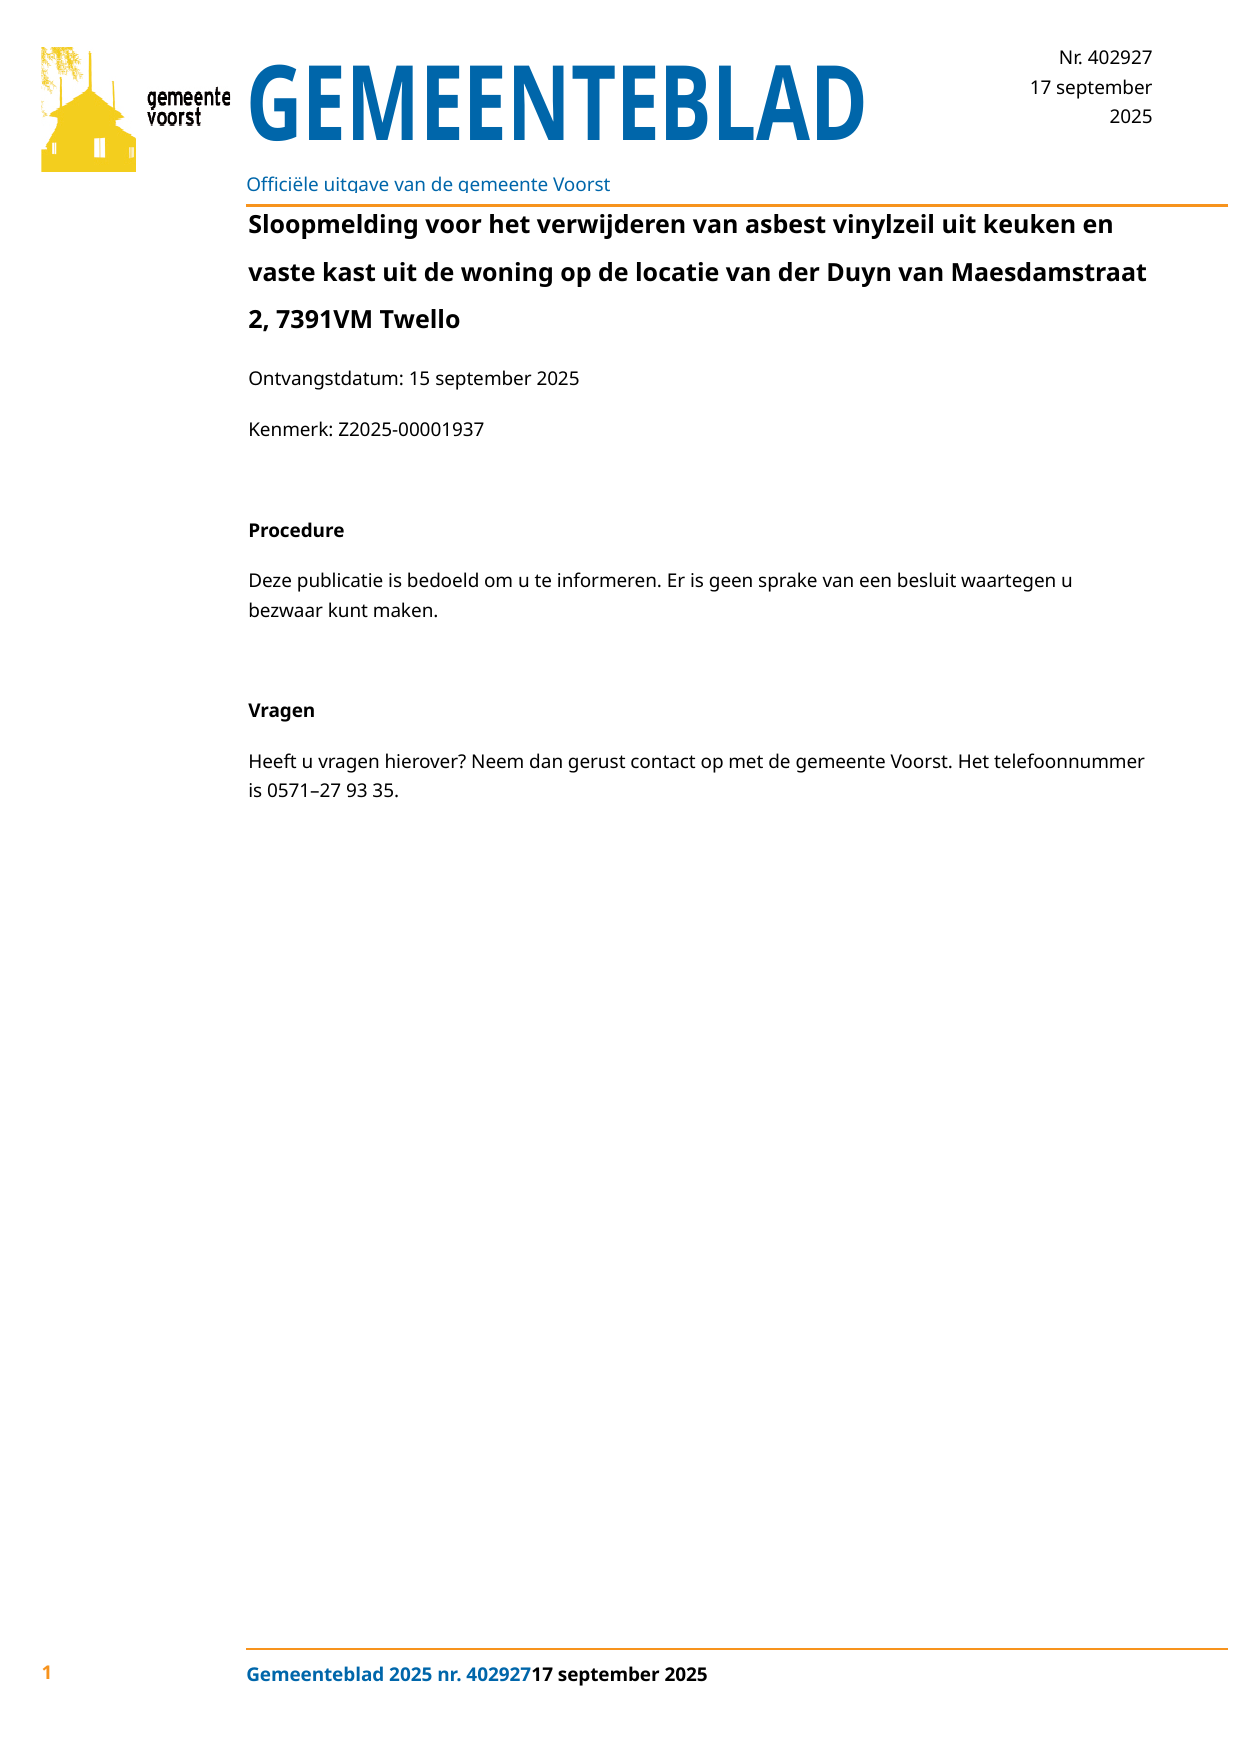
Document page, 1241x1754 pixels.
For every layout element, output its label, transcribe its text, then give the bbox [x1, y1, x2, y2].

picture [41, 47, 231, 172]
text Procedure [248, 517, 1152, 542]
text Deze publicatie is bedoeld om u te informeren. Er is geen sprake van een besluit waartegen u bezwaar kunt maken. [248, 567, 1152, 622]
text Kenmerk: Z2025-00001937 [248, 416, 1152, 442]
text Ontvangstdatum: 15 september 2025 [248, 366, 1152, 391]
text Vragen [248, 698, 1152, 723]
text Sloopmelding voor het verwijderen van asbest vinylzeil uit keuken en vaste kast uit de woning op de locatie van der Duyn van Maesdamstraat 2, 7391VM Twello [248, 207, 1152, 336]
text Heeft u vragen hierover? Neem dan gerust contact op met de gemeente Voorst. Het telefoonnummer is 0571–27 93 35. [248, 748, 1152, 803]
